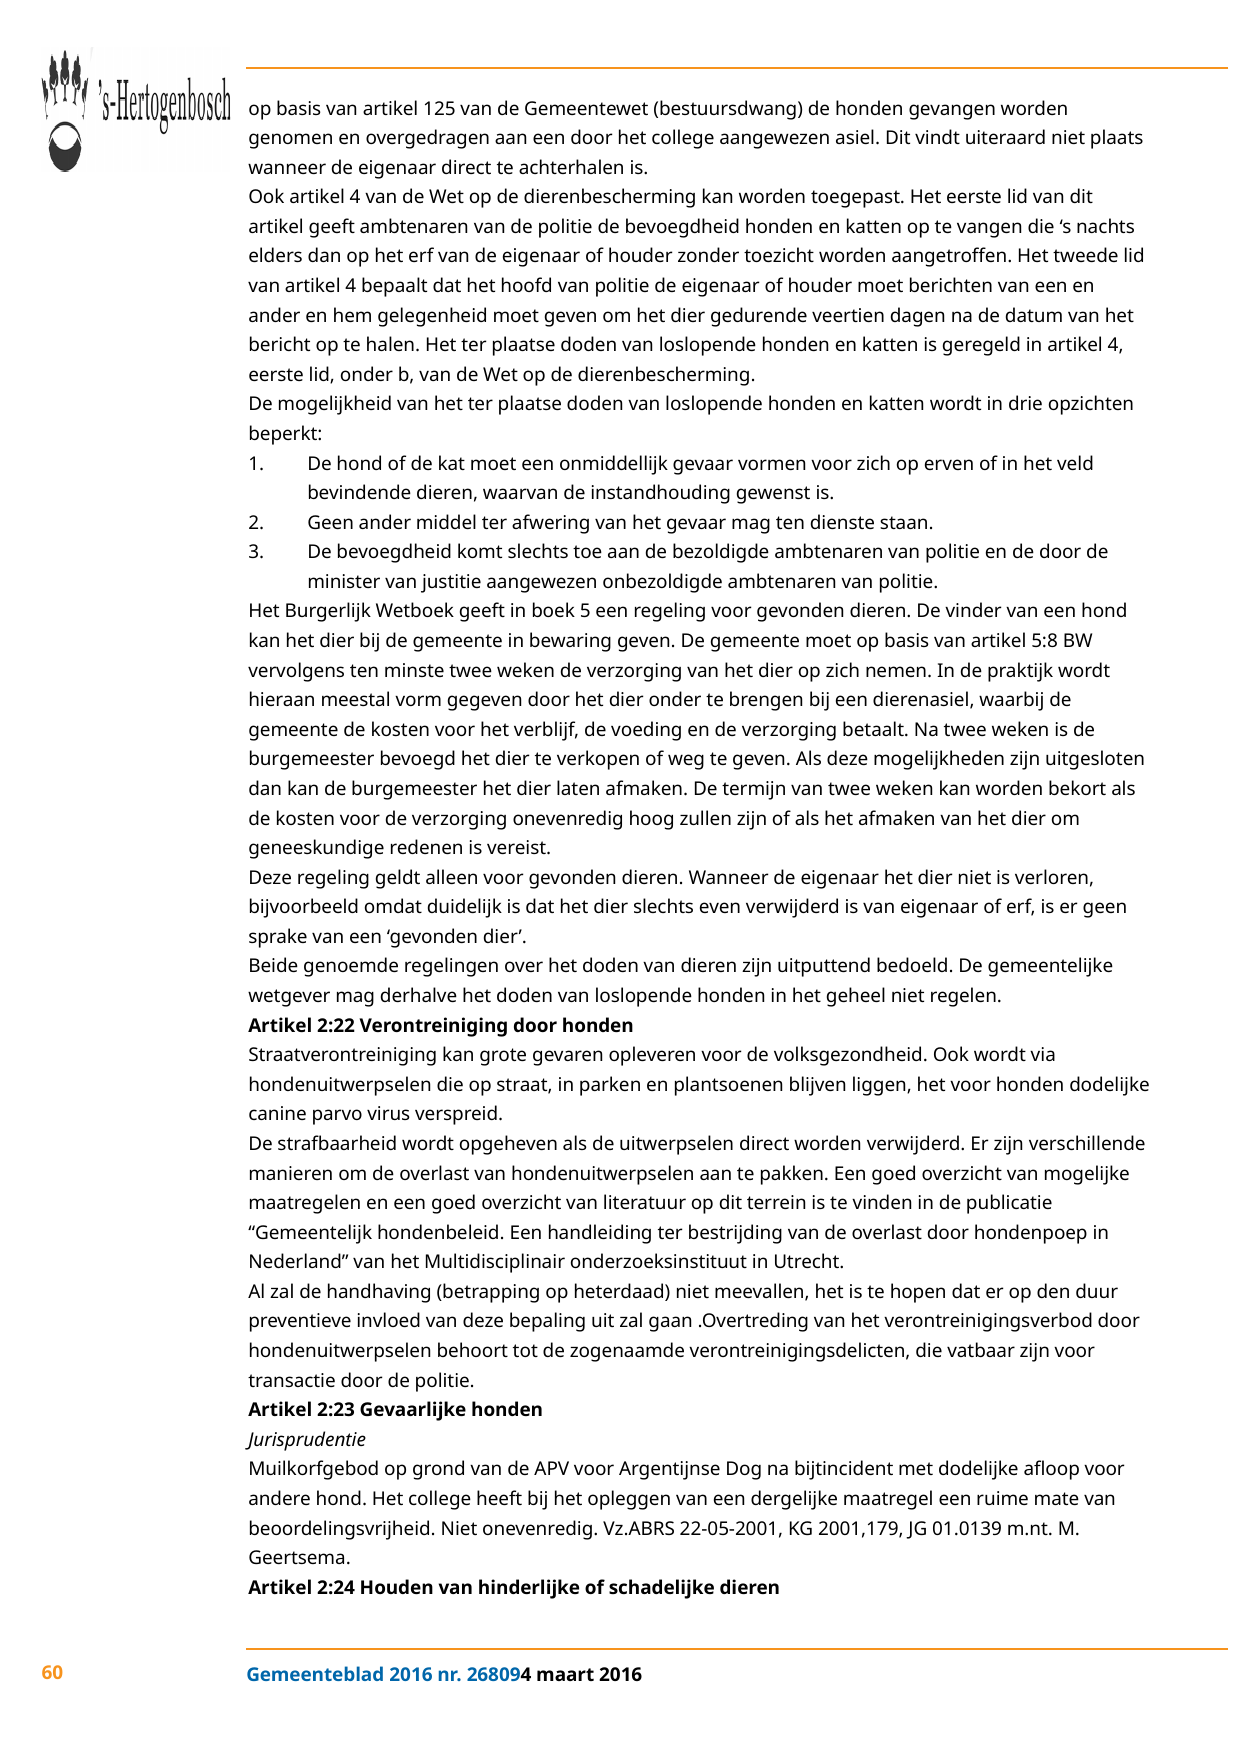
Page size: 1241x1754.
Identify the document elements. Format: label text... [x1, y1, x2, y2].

text De mogelijkheid van het ter plaatse doden van loslopende honden en katten wordt in drie opzichten beperkt: [248, 391, 1152, 446]
list De bevoegdheid komt slechts toe aan de bezoldigde ambtenaren van politie en de door de minister van justitie aangewezen onbezoldigde ambtenaren van politie. [248, 538, 1152, 594]
text Straatverontreiniging kan grote gevaren opleveren voor de volksgezondheid. Ook wordt via hondenuitwerpselen die op straat, in parken en plantsoenen blijven liggen, het voor honden dodelijke canine parvo virus verspreid. [248, 1041, 1152, 1126]
text Het Burgerlijk Wetboek geeft in boek 5 een regeling voor gevonden dieren. De vinder van een hond kan het dier bij de gemeente in bewaring geven. De gemeente moet op basis van artikel 5:8 BW vervolgens ten minste twee weken de verzorging van het dier op zich nemen. In de praktijk wordt hieraan meestal vorm gegeven door het dier onder te brengen bij een dierenasiel, waarbij de gemeente de kosten voor het verblijf, de voeding en de verzorging betaalt. Na twee weken is de burgemeester bevoegd het dier te verkopen of weg te geven. Als deze mogelijkheden zijn uitgesloten dan kan de burgemeester het dier laten afmaken. De termijn van twee weken kan worden bekort als de kosten voor de verzorging onevenredig hoog zullen zijn of als het afmaken van het dier om geneeskundige redenen is vereist. [248, 598, 1152, 860]
text Al zal de handhaving (betrapping op heterdaad) niet meevallen, het is te hopen dat er op den duur preventieve invloed van deze bepaling uit zal gaan .Overtreding van het verontreinigingsverbod door hondenuitwerpselen behoort tot de zogenaamde verontreinigingsdelicten, die vatbaar zijn voor transactie door de politie. [248, 1278, 1152, 1393]
text Artikel 2:24 Houden van hinderlijke of schadelijke dieren [248, 1574, 1152, 1600]
text Artikel 2:23 Gevaarlijke honden [248, 1396, 1152, 1422]
picture [41, 47, 231, 172]
text Ook artikel 4 van de Wet op de dierenbescherming kan worden toegepast. Het eerste lid van dit artikel geeft ambtenaren van de politie de bevoegdheid honden en katten op te vangen die ‘s nachts elders dan op het erf van de eigenaar of houder zonder toezicht worden aangetroffen. Het tweede lid van artikel 4 bepaalt dat het hoofd van politie de eigenaar of houder moet berichten van een en ander en hem gelegenheid moet geven om het dier gedurende veertien dagen na de datum van het bericht op te halen. Het ter plaatse doden van loslopende honden en katten is geregeld in artikel 4, eerste lid, onder b, van de Wet op de dierenbescherming. [248, 183, 1152, 387]
list Geen ander middel ter afwering van het gevaar mag ten dienste staan. [248, 509, 1152, 535]
text Muilkorfgebod op grond van de APV voor Argentijnse Dog na bijtincident met dodelijke afloop voor andere hond. Het college heeft bij het opleggen van een dergelijke maatregel een ruime mate van beoordelingsvrijheid. Niet onevenredig. Vz.ABRS 22-05-2001, KG 2001,179, JG 01.0139 m.nt. M. Geertsema. [248, 1456, 1152, 1570]
text Artikel 2:22 Verontreiniging door honden [248, 1012, 1152, 1038]
text Beide genoemde regelingen over het doden van dieren zijn uitputtend bedoeld. De gemeentelijke wetgever mag derhalve het doden van loslopende honden in het geheel niet regelen. [248, 953, 1152, 1008]
list De hond of de kat moet een onmiddellijk gevaar vormen voor zich op erven of in het veld bevindende dieren, waarvan de instandhouding gewenst is. [248, 450, 1152, 505]
text Jurisprudentie [248, 1426, 1152, 1452]
text op basis van artikel 125 van de Gemeentewet (bestuursdwang) de honden gevangen worden genomen en overgedragen aan een door het college aangewezen asiel. Dit vindt uiteraard niet plaats wanneer de eigenaar direct te achterhalen is. [248, 95, 1152, 180]
text Deze regeling geldt alleen voor gevonden dieren. Wanneer de eigenaar het dier niet is verloren, bijvoorbeeld omdat duidelijk is dat het dier slechts even verwijderd is van eigenaar of erf, is er geen sprake van een ‘gevonden dier’. [248, 864, 1152, 949]
text De strafbaarheid wordt opgeheven als de uitwerpselen direct worden verwijderd. Er zijn verschillende manieren om de overlast van hondenuitwerpselen aan te pakken. Een goed overzicht van mogelijke maatregelen en een goed overzicht van literatuur op dit terrein is te vinden in de publicatie “Gemeentelijk hondenbeleid. Een handleiding ter bestrijding van de overlast door hondenpoep in Nederland” van het Multidisciplinair onderzoeksinstituut in Utrecht. [248, 1130, 1152, 1274]
